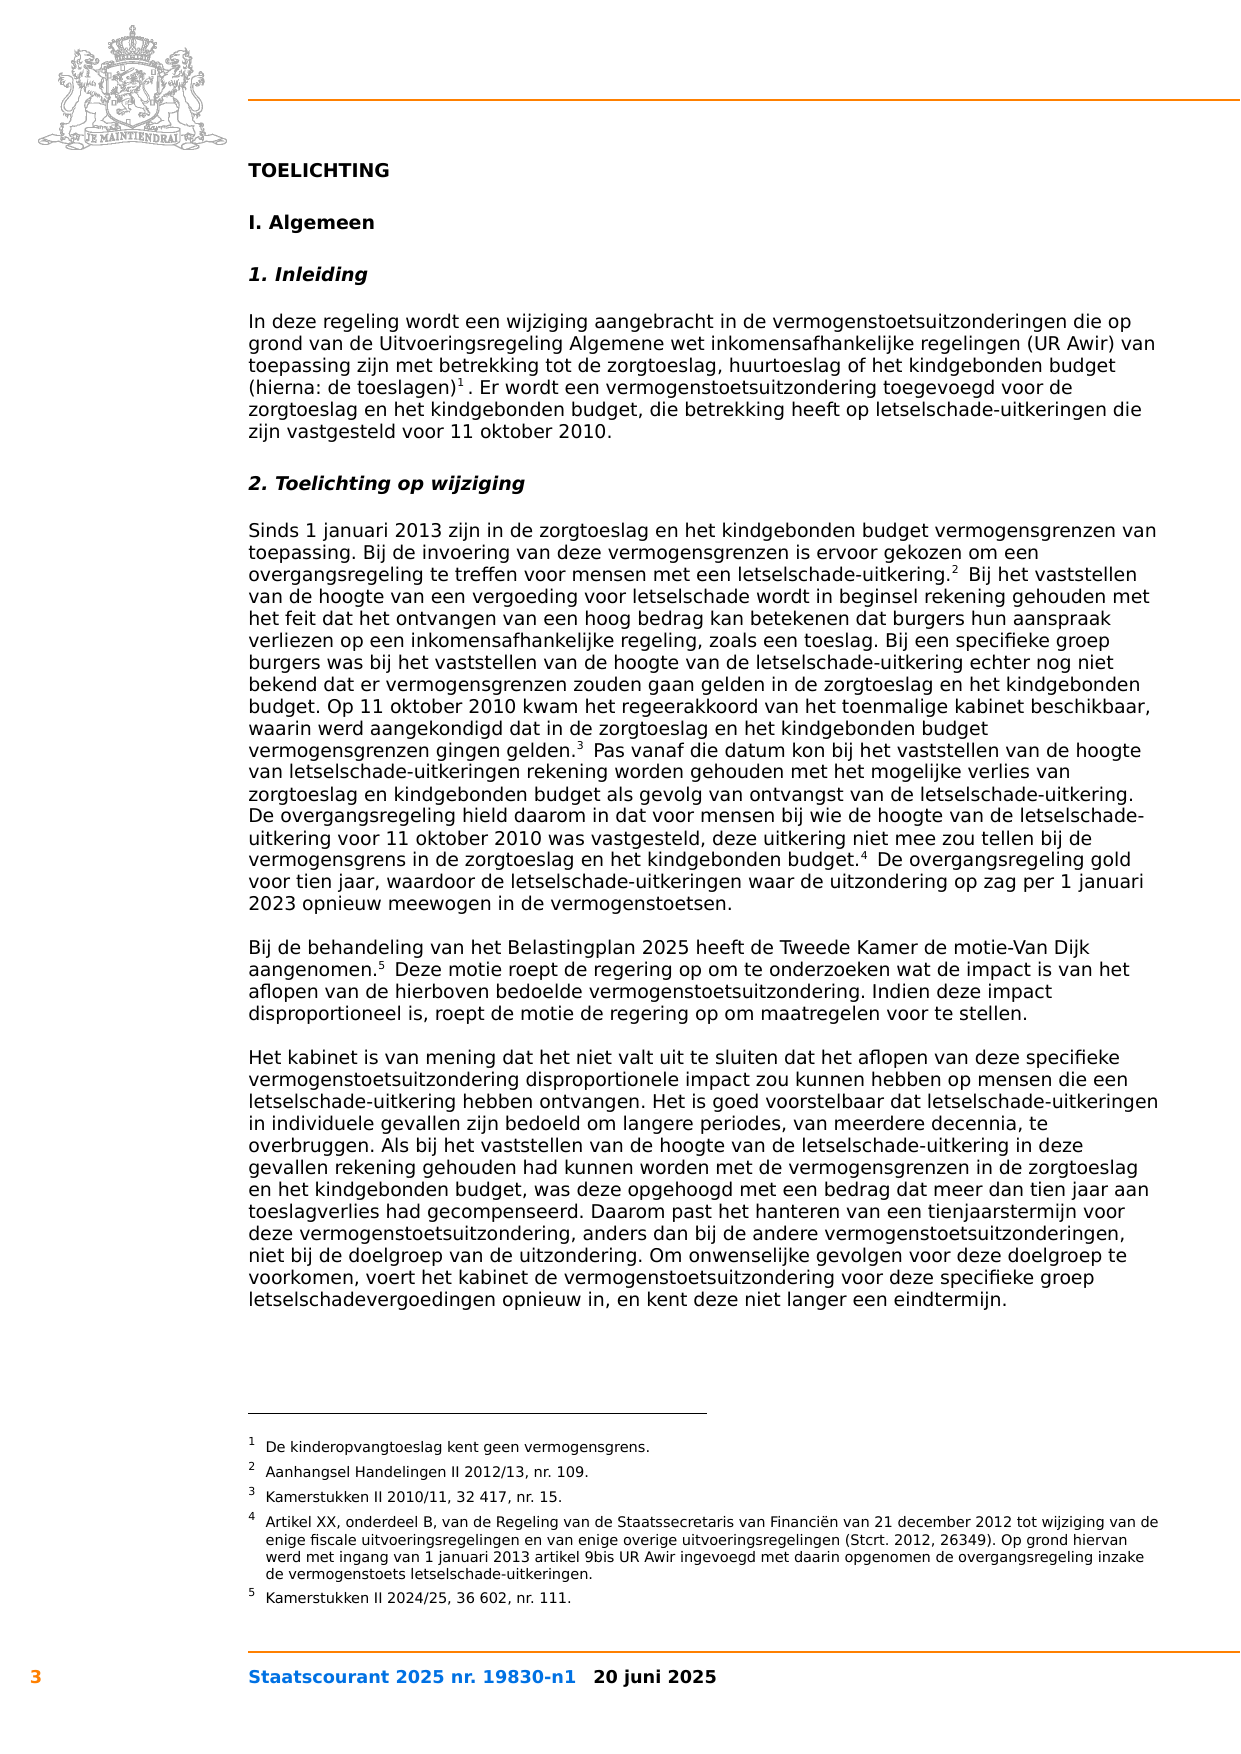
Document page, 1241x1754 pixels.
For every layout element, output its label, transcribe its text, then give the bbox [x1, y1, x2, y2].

text Artikel XX, onderdeel B, van de Regeling van de Staatssecretaris van Financiën van 21 december 2012 tot wijziging van de enige fiscale uitvoeringsregelingen en van enige overige uitvoeringsregelingen (Stcrt. 2012, 26349). Op grond hiervan werd met ingang van 1 januari 2013 artikel 9bis UR Awir ingevoegd met daarin opgenomen de overgangsregeling inzake de vermogenstoets letselschade-uitkeringen. [248, 1510, 1163, 1583]
text Bij de behandeling van het Belastingplan 2025 heeft de Tweede Kamer de motie-Van Dijk aangenomen. Deze motie roept de regering op om te onderzoeken wat de impact is van het aflopen van de hierboven bedoelde vermogenstoetsuitzondering. Indien deze impact disproportioneel is, roept de motie de regering op om maatregelen voor te stellen. [248, 937, 1163, 1025]
subtitle 2. Toelichting op wijziging [248, 473, 1163, 495]
subtitle TOELICHTING [248, 160, 1163, 182]
text Kamerstukken II 2010/11, 32 417, nr. 15. [248, 1485, 1163, 1507]
text In deze regeling wordt een wijziging aangebracht in de vermogenstoetsuitzonderingen die op grond van de Uitvoeringsregeling Algemene wet inkomensafhankelijke regelingen (UR Awir) van toepassing zijn met betrekking tot de zorgtoeslag, huurtoeslag of het kindgebonden budget (hierna: de toeslagen). Er wordt een vermogenstoetsuitzondering toegevoegd voor de zorgtoeslag en het kindgebonden budget, die betrekking heeft op letselschade-uitkeringen die zijn vastgesteld voor 11 oktober 2010. [248, 311, 1163, 443]
picture [38, 25, 227, 150]
subtitle 1. Inleiding [248, 264, 1163, 286]
text De kinderopvangtoeslag kent geen vermogensgrens. [248, 1435, 1163, 1457]
text Kamerstukken II 2024/25, 36 602, nr. 111. [248, 1586, 1163, 1608]
text Sinds 1 januari 2013 zijn in de zorgtoeslag en het kindgebonden budget vermogensgrenzen van toepassing. Bij de invoering van deze vermogensgrenzen is ervoor gekozen om een overgangsregeling te treffen voor mensen met een letselschade-uitkering. Bij het vaststellen van de hoogte van een vergoeding voor letselschade wordt in beginsel rekening gehouden met het feit dat het ontvangen van een hoog bedrag kan betekenen dat burgers hun aanspraak verliezen op een inkomensafhankelijke regeling, zoals een toeslag. Bij een specifieke groep burgers was bij het vaststellen van de hoogte van de letselschade-uitkering echter nog niet bekend dat er vermogensgrenzen zouden gaan gelden in de zorgtoeslag en het kindgebonden budget. Op 11 oktober 2010 kwam het regeerakkoord van het toenmalige kabinet beschikbaar, waarin werd aangekondigd dat in de zorgtoeslag en het kindgebonden budget vermogensgrenzen gingen gelden. Pas vanaf die datum kon bij het vaststellen van de hoogte van letselschade-uitkeringen rekening worden gehouden met het mogelijke verlies van zorgtoeslag en kindgebonden budget als gevolg van ontvangst van de letselschade-uitkering. De overgangsregeling hield daarom in dat voor mensen bij wie de hoogte van de letselschade-uitkering voor 11 oktober 2010 was vastgesteld, deze uitkering niet mee zou tellen bij de vermogensgrens in de zorgtoeslag en het kindgebonden budget. De overgangsregeling gold voor tien jaar, waardoor de letselschade-uitkeringen waar de uitzondering op zag per 1 januari 2023 opnieuw meewogen in de vermogenstoetsen. [248, 520, 1163, 915]
text Het kabinet is van mening dat het niet valt uit te sluiten dat het aflopen van deze specifieke vermogenstoetsuitzondering disproportionele impact zou kunnen hebben op mensen die een letselschade-uitkering hebben ontvangen. Het is goed voorstelbaar dat letselschade-uitkeringen in individuele gevallen zijn bedoeld om langere periodes, van meerdere decennia, te overbruggen. Als bij het vaststellen van de hoogte van de letselschade-uitkering in deze gevallen rekening gehouden had kunnen worden met de vermogensgrenzen in de zorgtoeslag en het kindgebonden budget, was deze opgehoogd met een bedrag dat meer dan tien jaar aan toeslagverlies had gecompenseerd. Daarom past het hanteren van een tienjaarstermijn voor deze vermogenstoetsuitzondering, anders dan bij de andere vermogenstoetsuitzonderingen, niet bij de doelgroep van de uitzondering. Om onwenselijke gevolgen voor deze doelgroep te voorkomen, voert het kabinet de vermogenstoetsuitzondering voor deze specifieke groep letselschadevergoedingen opnieuw in, en kent deze niet langer een eindtermijn. [248, 1047, 1163, 1311]
text Aanhangsel Handelingen II 2012/13, nr. 109. [248, 1460, 1163, 1482]
subtitle I. Algemeen [248, 212, 1163, 234]
